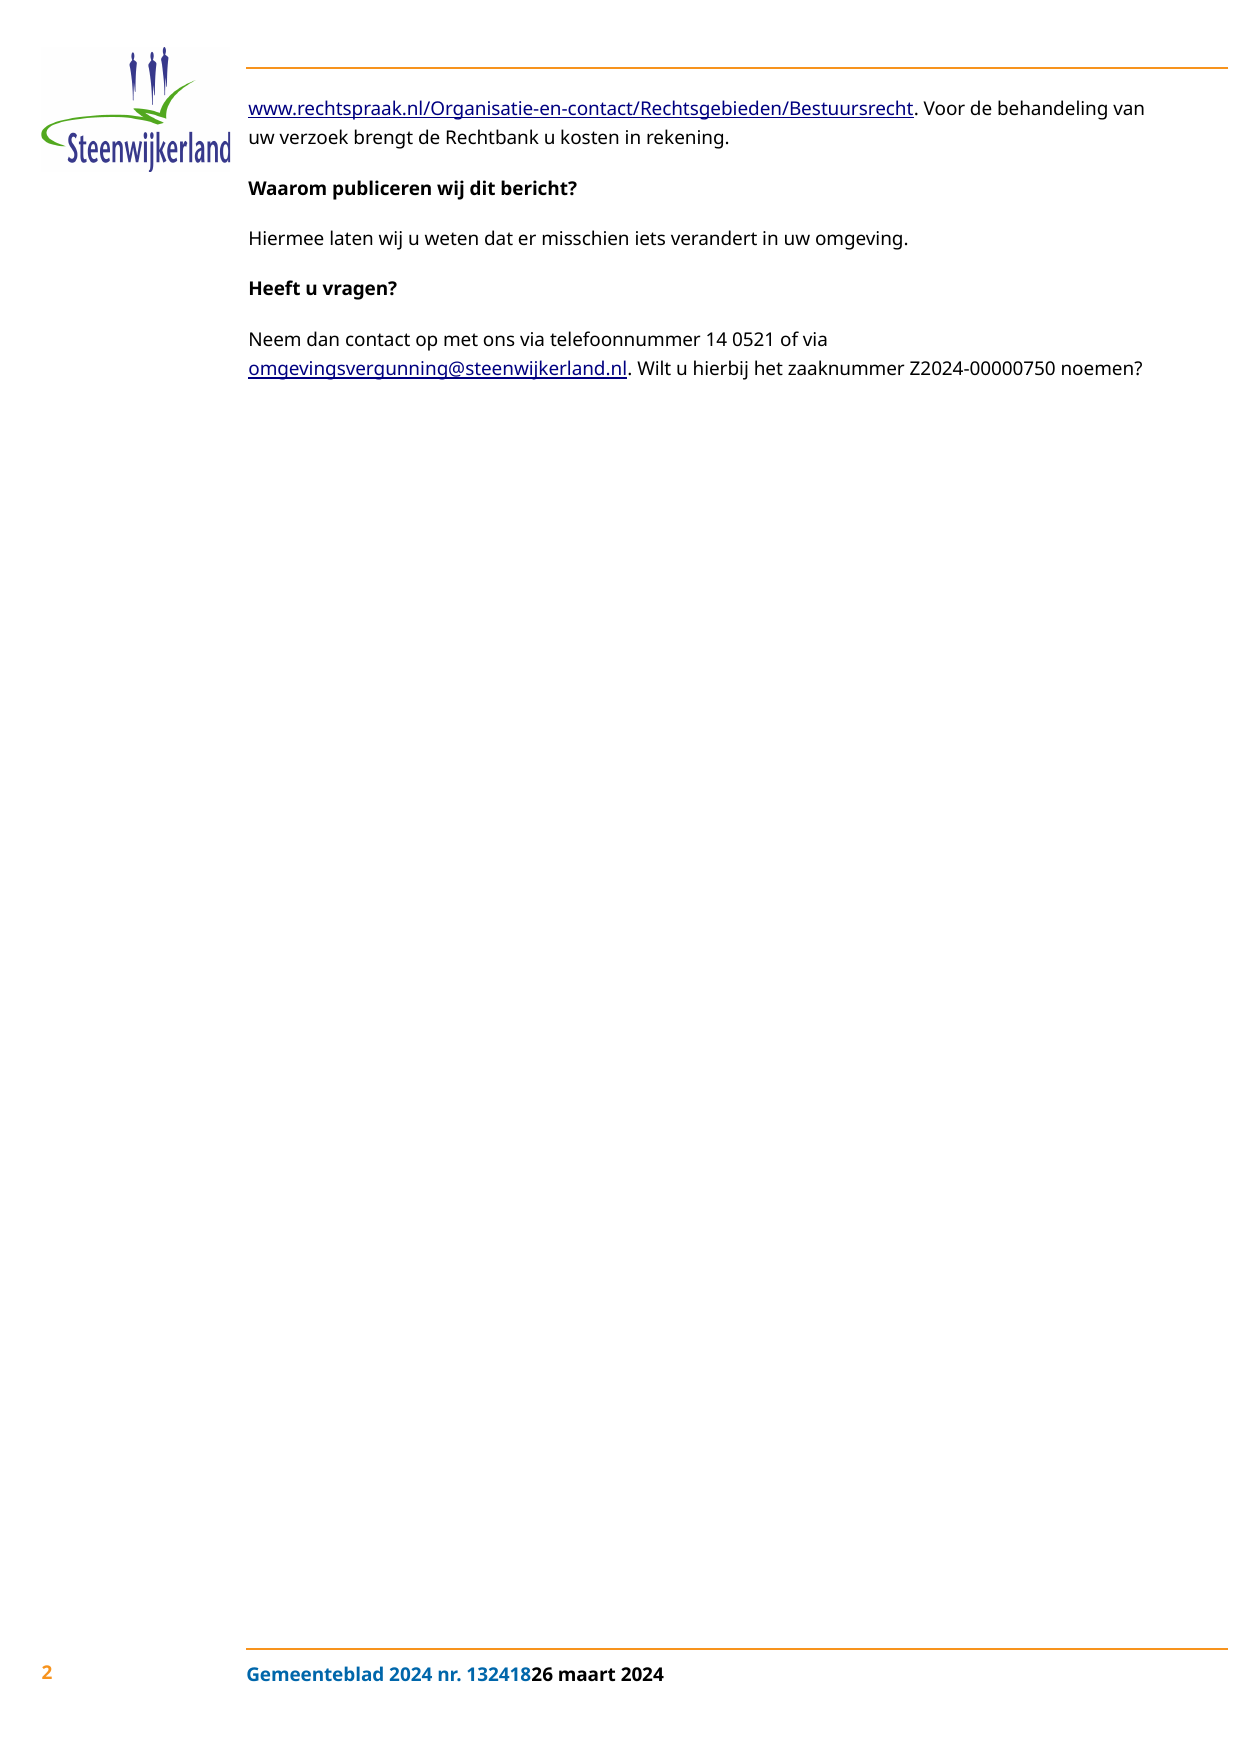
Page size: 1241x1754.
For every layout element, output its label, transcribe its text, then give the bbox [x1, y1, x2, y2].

text Neem dan contact op met ons via telefoonnummer 14 0521 of via omgevingsvergunning@steenwijkerland.nl. Wilt u hierbij het zaaknummer Z2024-00000750 noemen? [248, 326, 1152, 381]
text Hiermee laten wij u weten dat er misschien iets verandert in uw omgeving. [248, 225, 1152, 251]
text Heeft u vragen? [248, 276, 1152, 301]
picture [41, 47, 231, 172]
text www.rechtspraak.nl/Organisatie-en-contact/Rechtsgebieden/Bestuursrecht. Voor de behandeling van uw verzoek brengt de Rechtbank u kosten in rekening. [248, 95, 1152, 150]
text Waarom publiceren wij dit bericht? [248, 175, 1152, 201]
